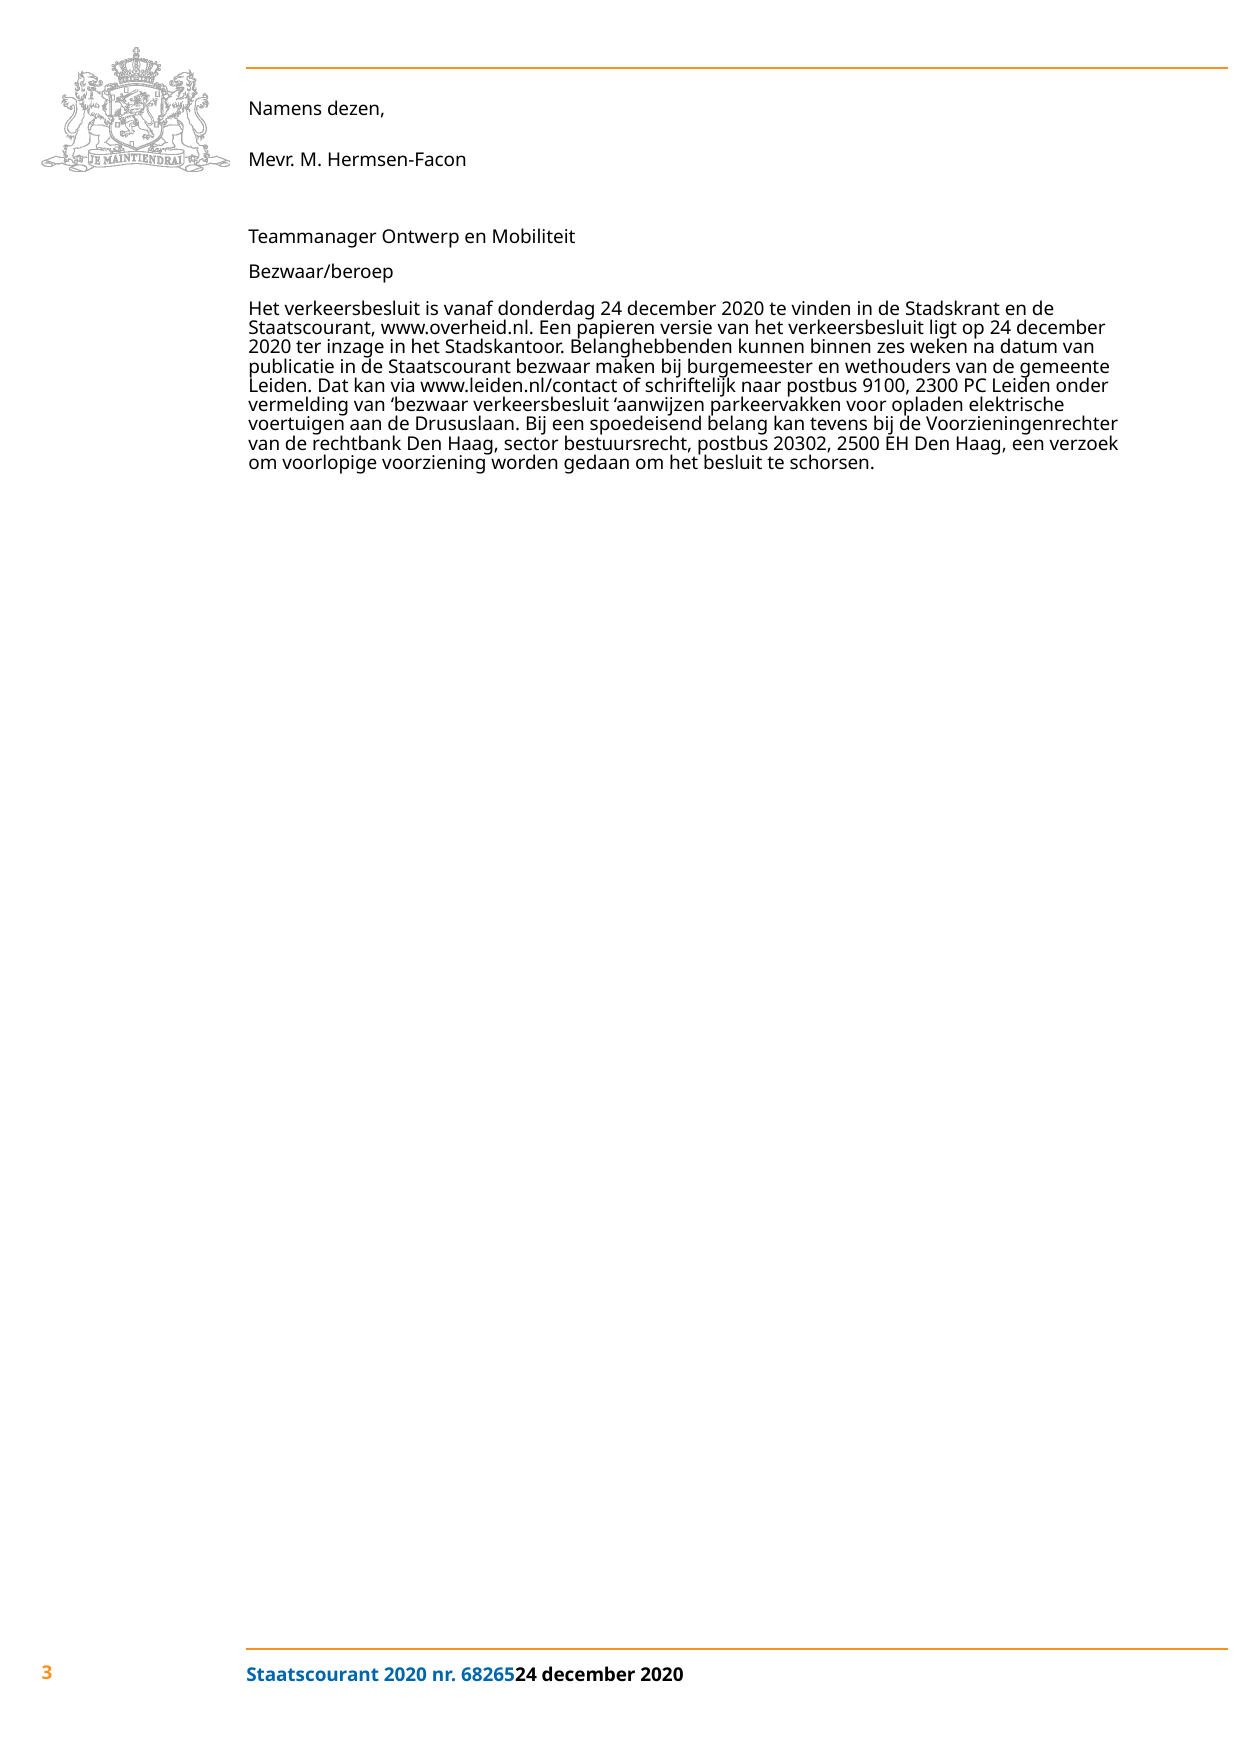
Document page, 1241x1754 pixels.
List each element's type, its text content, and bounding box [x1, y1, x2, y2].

text Bezwaar/beroep [248, 263, 1152, 282]
text Namens dezen, [248, 95, 1152, 121]
text Mevr. M. Hermsen-Facon [248, 146, 1152, 172]
text Teammanager Ontwerp en Mobiliteit [248, 223, 1152, 249]
text Het verkeersbesluit is vanaf donderdag 24 december 2020 te vinden in de Stadskrant en de Staatscourant, www.overheid.nl. Een papieren versie van het verkeersbesluit ligt op 24 december 2020 ter inzage in het Stadskantoor. Belanghebbenden kunnen binnen zes weken na datum van publicatie in de Staatscourant bezwaar maken bij burgemeester en wethouders van de gemeente Leiden. Dat kan via www.leiden.nl/contact of schriftelijk naar postbus 9100, 2300 PC Leiden onder vermelding van ‘bezwaar verkeersbesluit ‘aanwijzen parkeervakken voor opladen elektrische voertuigen aan de Drususlaan. Bij een spoedeisend belang kan tevens bij de Voorzieningenrechter van de rechtbank Den Haag, sector bestuursrecht, postbus 20302, 2500 EH Den Haag, een verzoek om voorlopige voorziening worden gedaan om het besluit te schorsen. [248, 300, 1152, 473]
picture [41, 47, 231, 172]
